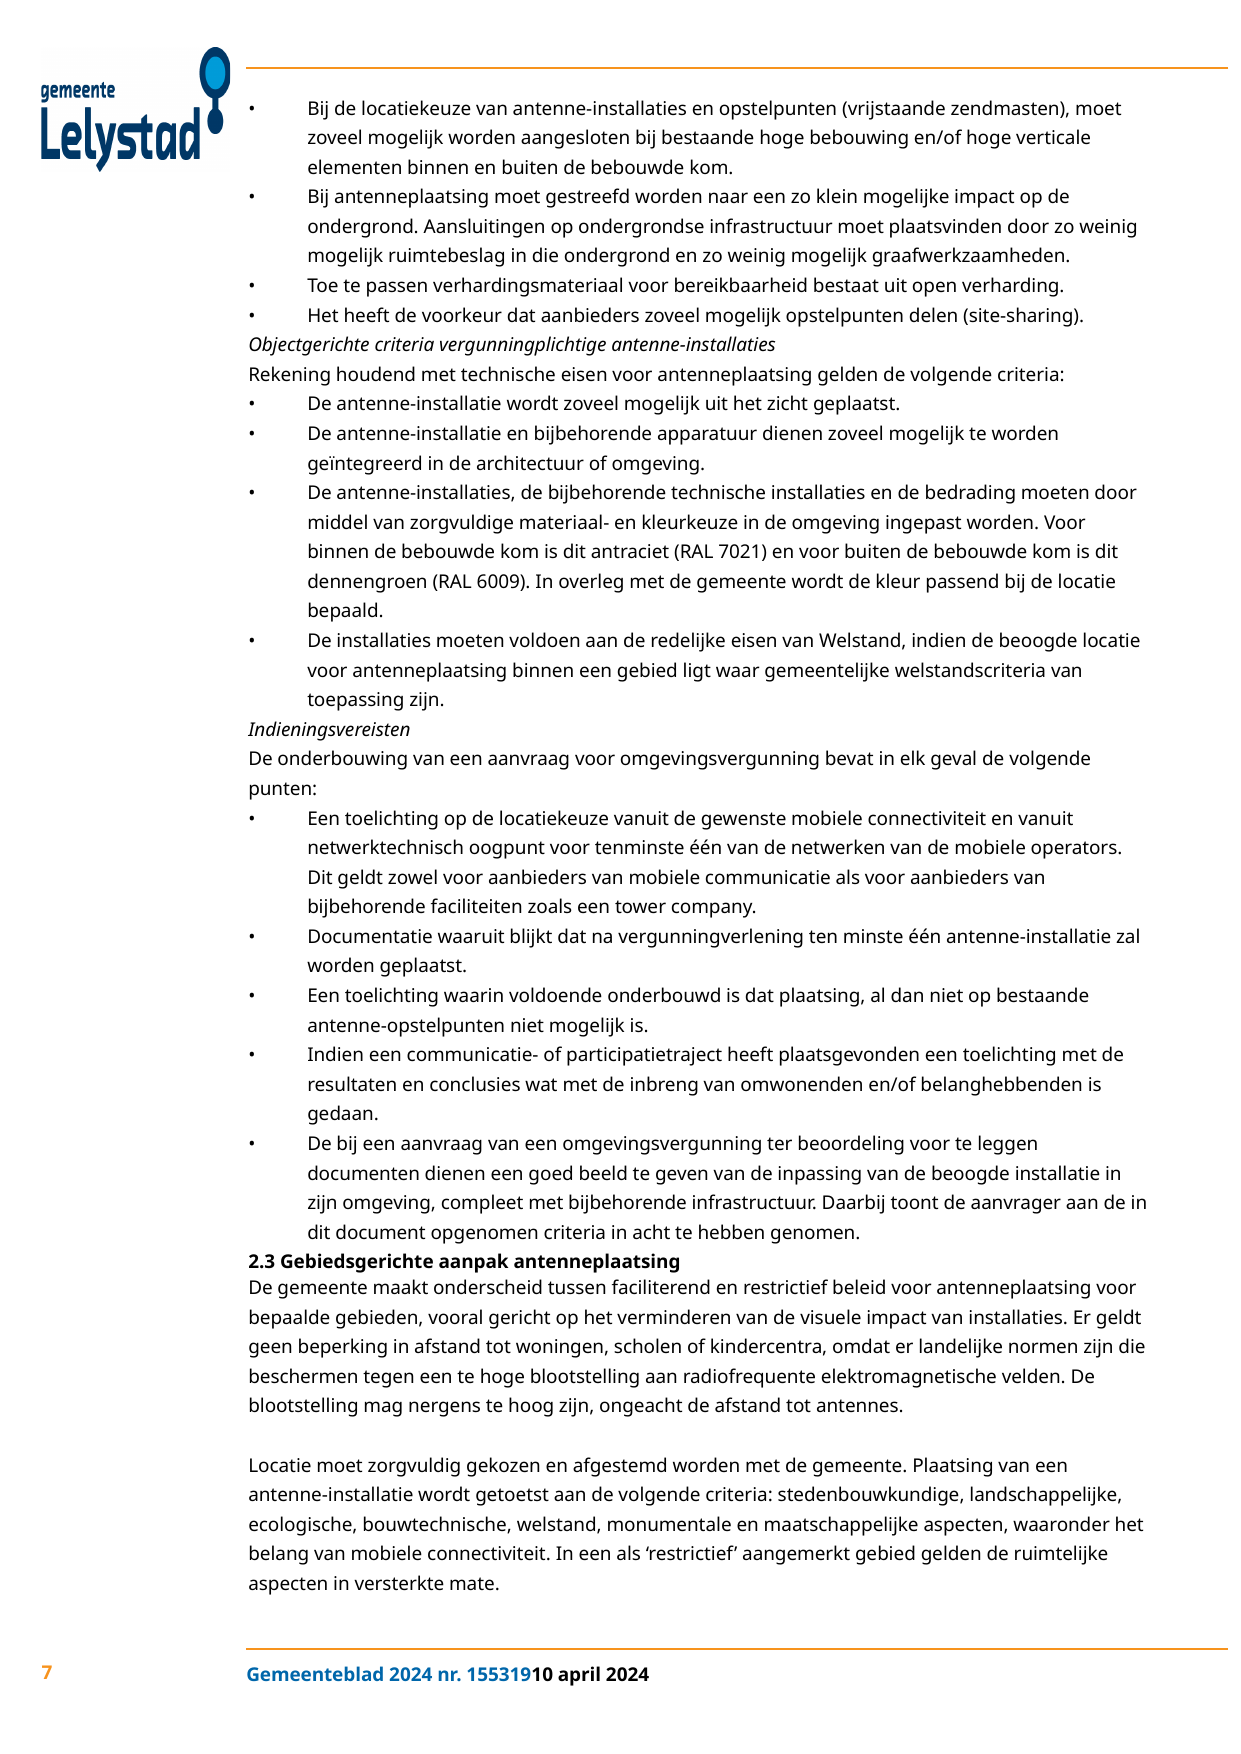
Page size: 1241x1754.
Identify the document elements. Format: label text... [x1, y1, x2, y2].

list Een toelichting waarin voldoende onderbouwd is dat plaatsing, al dan niet op bestaande antenne-opstelpunten niet mogelijk is. [248, 982, 1152, 1038]
list Documentatie waaruit blijkt dat na vergunningverlening ten minste één antenne-installatie zal worden geplaatst. [248, 923, 1152, 978]
picture [41, 47, 231, 172]
list Een toelichting op de locatiekeuze vanuit de gewenste mobiele connectiviteit en vanuit netwerktechnisch oogpunt voor tenminste één van de netwerken van de mobiele operators. Dit geldt zowel voor aanbieders van mobiele communicatie als voor aanbieders van bijbehorende faciliteiten zoals een tower company. [248, 805, 1152, 919]
list Het heeft de voorkeur dat aanbieders zoveel mogelijk opstelpunten delen (site-sharing). [248, 302, 1152, 328]
text Indieningsvereisten [248, 716, 1152, 742]
text De onderbouwing van een aanvraag voor omgevingsvergunning bevat in elk geval de volgende punten: [248, 746, 1152, 801]
text Rekening houdend met technische eisen voor antenneplaatsing gelden de volgende criteria: [248, 361, 1152, 387]
list De bij een aanvraag van een omgevingsvergunning ter beoordeling voor te leggen documenten dienen een goed beeld te geven van de inpassing van de beoogde installatie in zijn omgeving, compleet met bijbehorende infrastructuur. Daarbij toont de aanvrager aan de in dit document opgenomen criteria in acht te hebben genomen. [248, 1130, 1152, 1245]
list De antenne-installaties, de bijbehorende technische installaties en de bedrading moeten door middel van zorgvuldige materiaal- en kleurkeuze in de omgeving ingepast worden. Voor binnen de bebouwde kom is dit antraciet (RAL 7021) en voor buiten de bebouwde kom is dit dennengroen (RAL 6009). In overleg met de gemeente wordt de kleur passend bij de locatie bepaald. [248, 479, 1152, 623]
list De antenne-installatie wordt zoveel mogelijk uit het zicht geplaatst. [248, 391, 1152, 416]
text 2.3 Gebiedsgerichte aanpak antenneplaatsing [248, 1248, 1152, 1274]
list Bij de locatiekeuze van antenne-installaties en opstelpunten (vrijstaande zendmasten), moet zoveel mogelijk worden aangesloten bij bestaande hoge bebouwing en/of hoge verticale elementen binnen en buiten de bebouwde kom. [248, 95, 1152, 180]
text Locatie moet zorgvuldig gekozen en afgestemd worden met de gemeente. Plaatsing van een antenne-installatie wordt getoetst aan de volgende criteria: stedenbouwkundige, landschappelijke, ecologische, bouwtechnische, welstand, monumentale en maatschappelijke aspecten, waaronder het belang van mobiele connectiviteit. In een als ‘restrictief’ aangemerkt gebied gelden de ruimtelijke aspecten in versterkte mate. [248, 1452, 1152, 1596]
list De antenne-installatie en bijbehorende apparatuur dienen zoveel mogelijk te worden geïntegreerd in de architectuur of omgeving. [248, 420, 1152, 476]
text De gemeente maakt onderscheid tussen faciliterend en restrictief beleid voor antenneplaatsing voor bepaalde gebieden, vooral gericht op het verminderen van de visuele impact van installaties. Er geldt geen beperking in afstand tot woningen, scholen of kindercentra, omdat er landelijke normen zijn die beschermen tegen een te hoge blootstelling aan radiofrequente elektromagnetische velden. De blootstelling mag nergens te hoog zijn, ongeacht de afstand tot antennes. [248, 1274, 1152, 1418]
list Indien een communicatie- of participatietraject heeft plaatsgevonden een toelichting met de resultaten en conclusies wat met de inbreng van omwonenden en/of belanghebbenden is gedaan. [248, 1041, 1152, 1126]
text Objectgerichte criteria vergunningplichtige antenne-installaties [248, 331, 1152, 357]
list Bij antenneplaatsing moet gestreefd worden naar een zo klein mogelijke impact op de ondergrond. Aansluitingen op ondergrondse infrastructuur moet plaatsvinden door zo weinig mogelijk ruimtebeslag in die ondergrond en zo weinig mogelijk graafwerkzaamheden. [248, 183, 1152, 268]
list Toe te passen verhardingsmateriaal voor bereikbaarheid bestaat uit open verharding. [248, 272, 1152, 298]
list De installaties moeten voldoen aan de redelijke eisen van Welstand, indien de beoogde locatie voor antenneplaatsing binnen een gebied ligt waar gemeentelijke welstandscriteria van toepassing zijn. [248, 627, 1152, 712]
